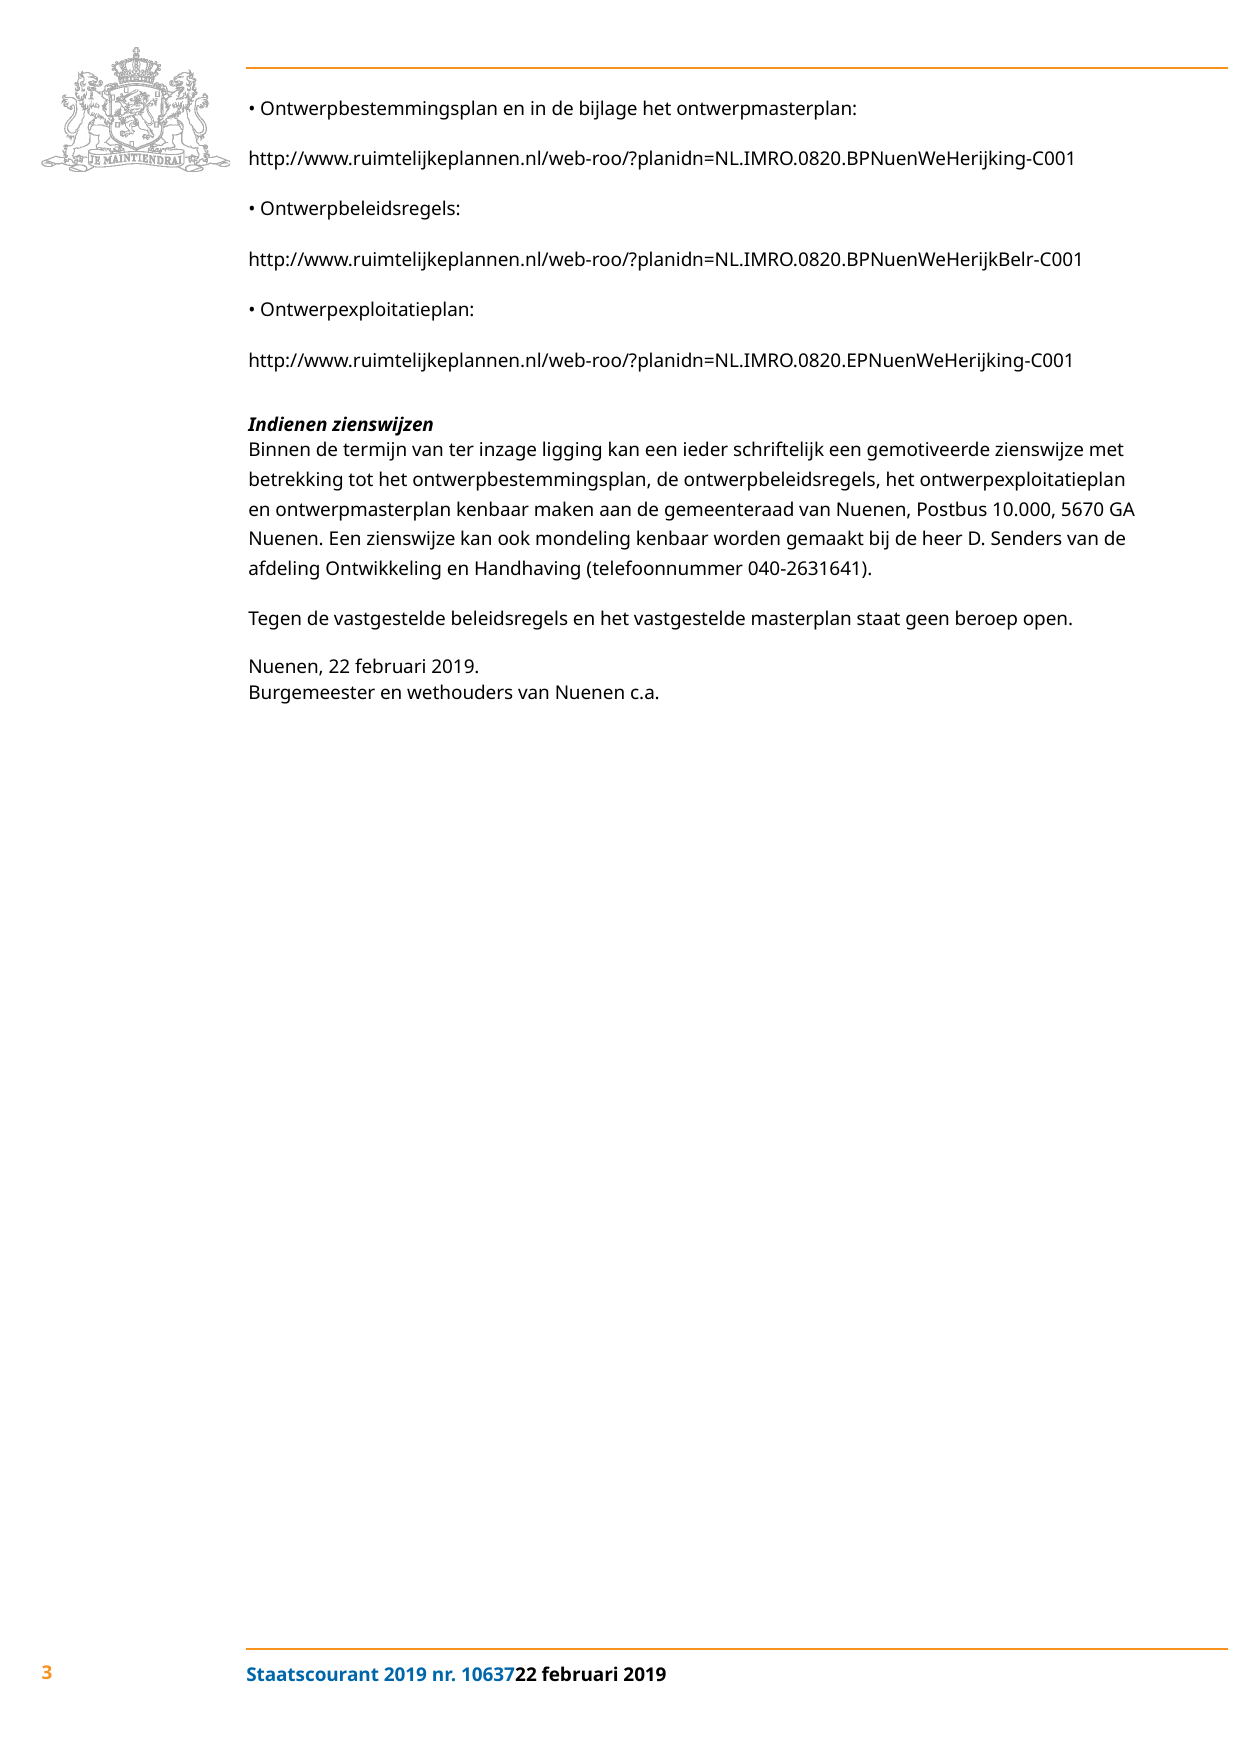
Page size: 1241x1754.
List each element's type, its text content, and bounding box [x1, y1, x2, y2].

picture [41, 47, 231, 172]
text http://www.ruimtelijkeplannen.nl/web-roo/?planidn=NL.IMRO.0820.BPNuenWeHerijkBelr-C001 [248, 246, 1152, 272]
text http://www.ruimtelijkeplannen.nl/web-roo/?planidn=NL.IMRO.0820.BPNuenWeHerijking-C001 [248, 145, 1152, 171]
text http://www.ruimtelijkeplannen.nl/web-roo/?planidn=NL.IMRO.0820.EPNuenWeHerijking-C001 [248, 347, 1152, 373]
text Tegen de vastgestelde beleidsregels en het vastgestelde masterplan staat geen beroep open. [248, 605, 1152, 631]
text Indienen zienswijzen [248, 411, 1152, 437]
text • Ontwerpbestemmingsplan en in de bijlage het ontwerpmasterplan: [248, 95, 1152, 121]
text • Ontwerpexploitatieplan: [248, 296, 1152, 322]
text Burgemeester en wethouders van Nuenen c.a. [248, 679, 1152, 704]
text Nuenen, 22 februari 2019. [248, 653, 1152, 679]
text • Ontwerpbeleidsregels: [248, 196, 1152, 221]
text Binnen de termijn van ter inzage ligging kan een ieder schriftelijk een gemotiveerde zienswijze met betrekking tot het ontwerpbestemmingsplan, de ontwerpbeleidsregels, het ontwerpexploitatieplan en ontwerpmasterplan kenbaar maken aan de gemeenteraad van Nuenen, Postbus 10.000, 5670 GA Nuenen. Een zienswijze kan ook mondeling kenbaar worden gemaakt bij de heer D. Senders van de afdeling Ontwikkeling en Handhaving (telefoonnummer 040-2631641). [248, 437, 1152, 581]
